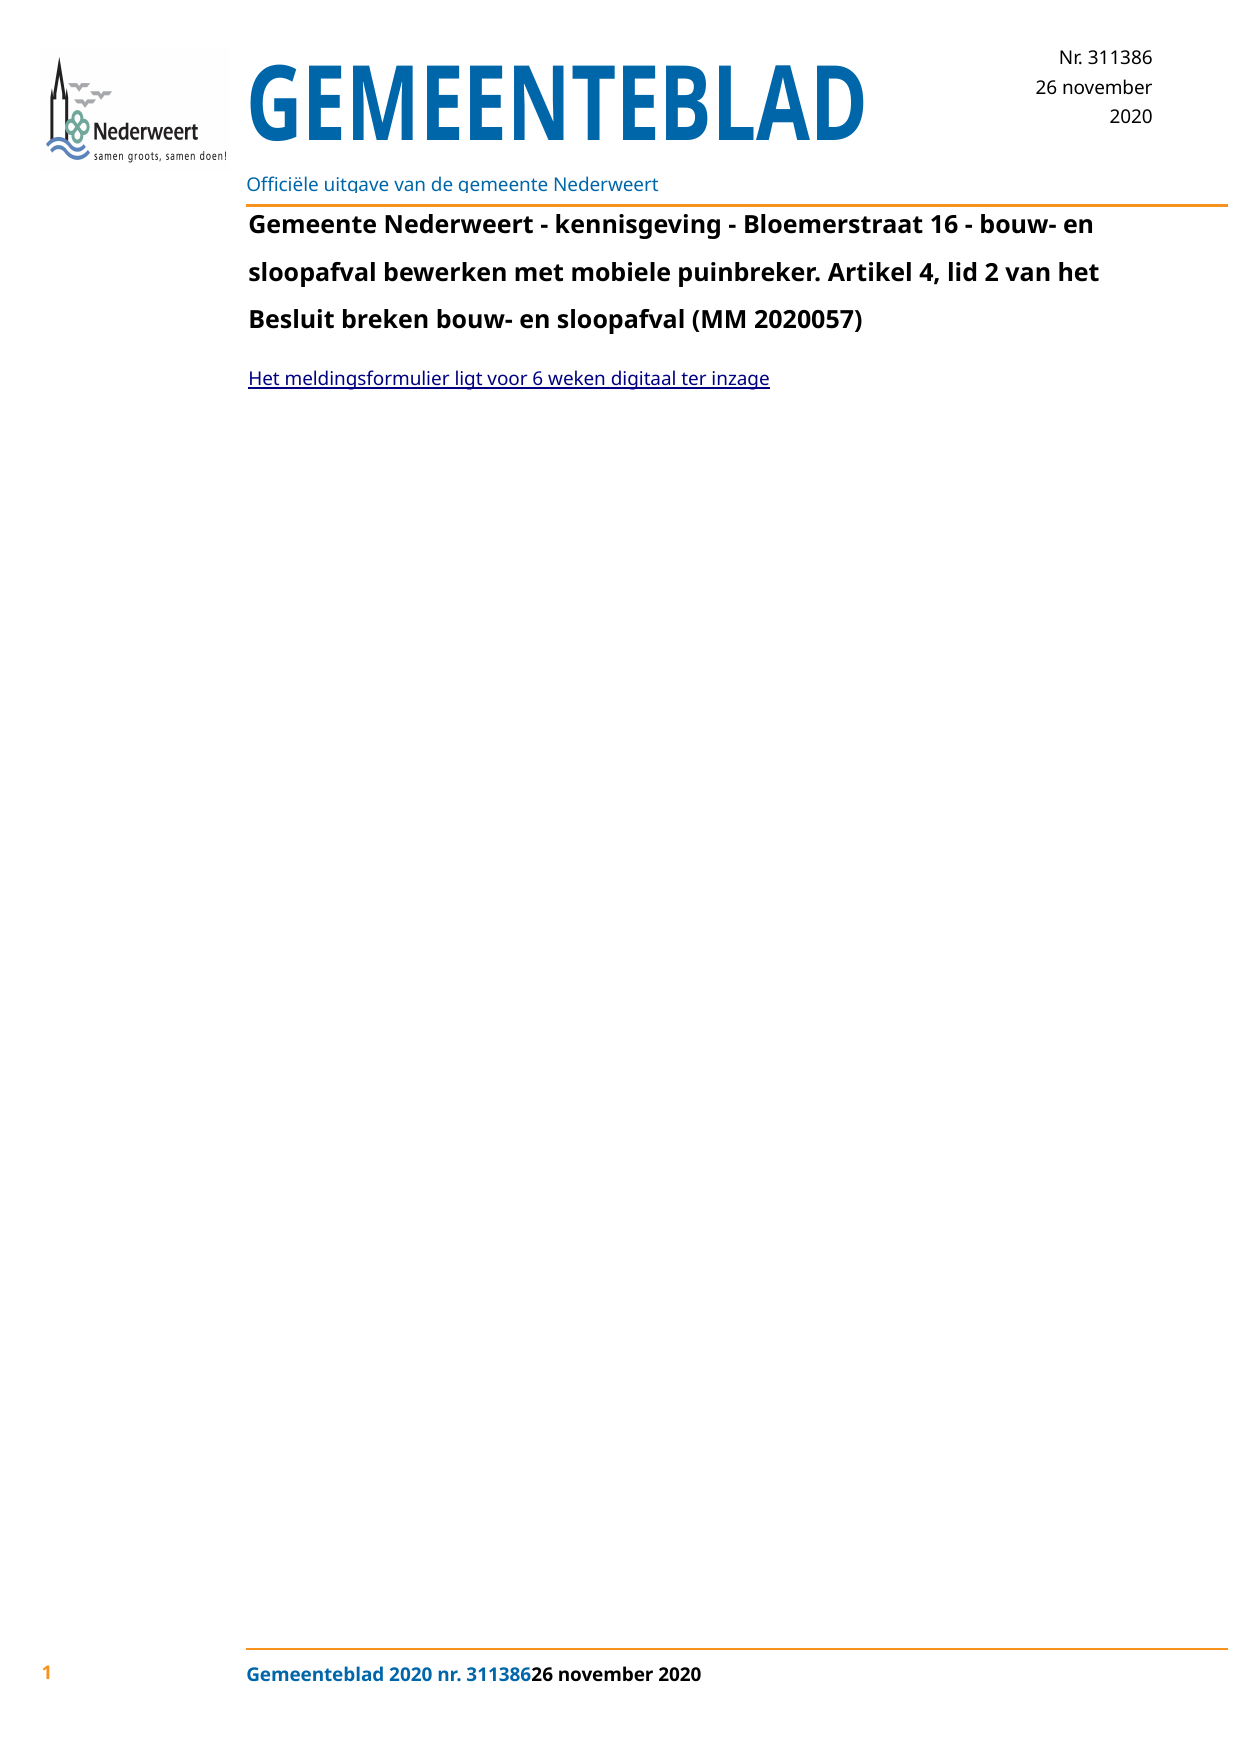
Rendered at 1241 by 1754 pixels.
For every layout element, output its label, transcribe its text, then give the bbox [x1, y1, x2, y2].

picture [41, 47, 231, 172]
text Het meldingsformulier ligt voor 6 weken digitaal ter inzage [248, 366, 1152, 391]
text Gemeente Nederweert - kennisgeving - Bloemerstraat 16 - bouw- en sloopafval bewerken met mobiele puinbreker. Artikel 4, lid 2 van het Besluit breken bouw- en sloopafval (MM 2020057) [248, 207, 1152, 336]
